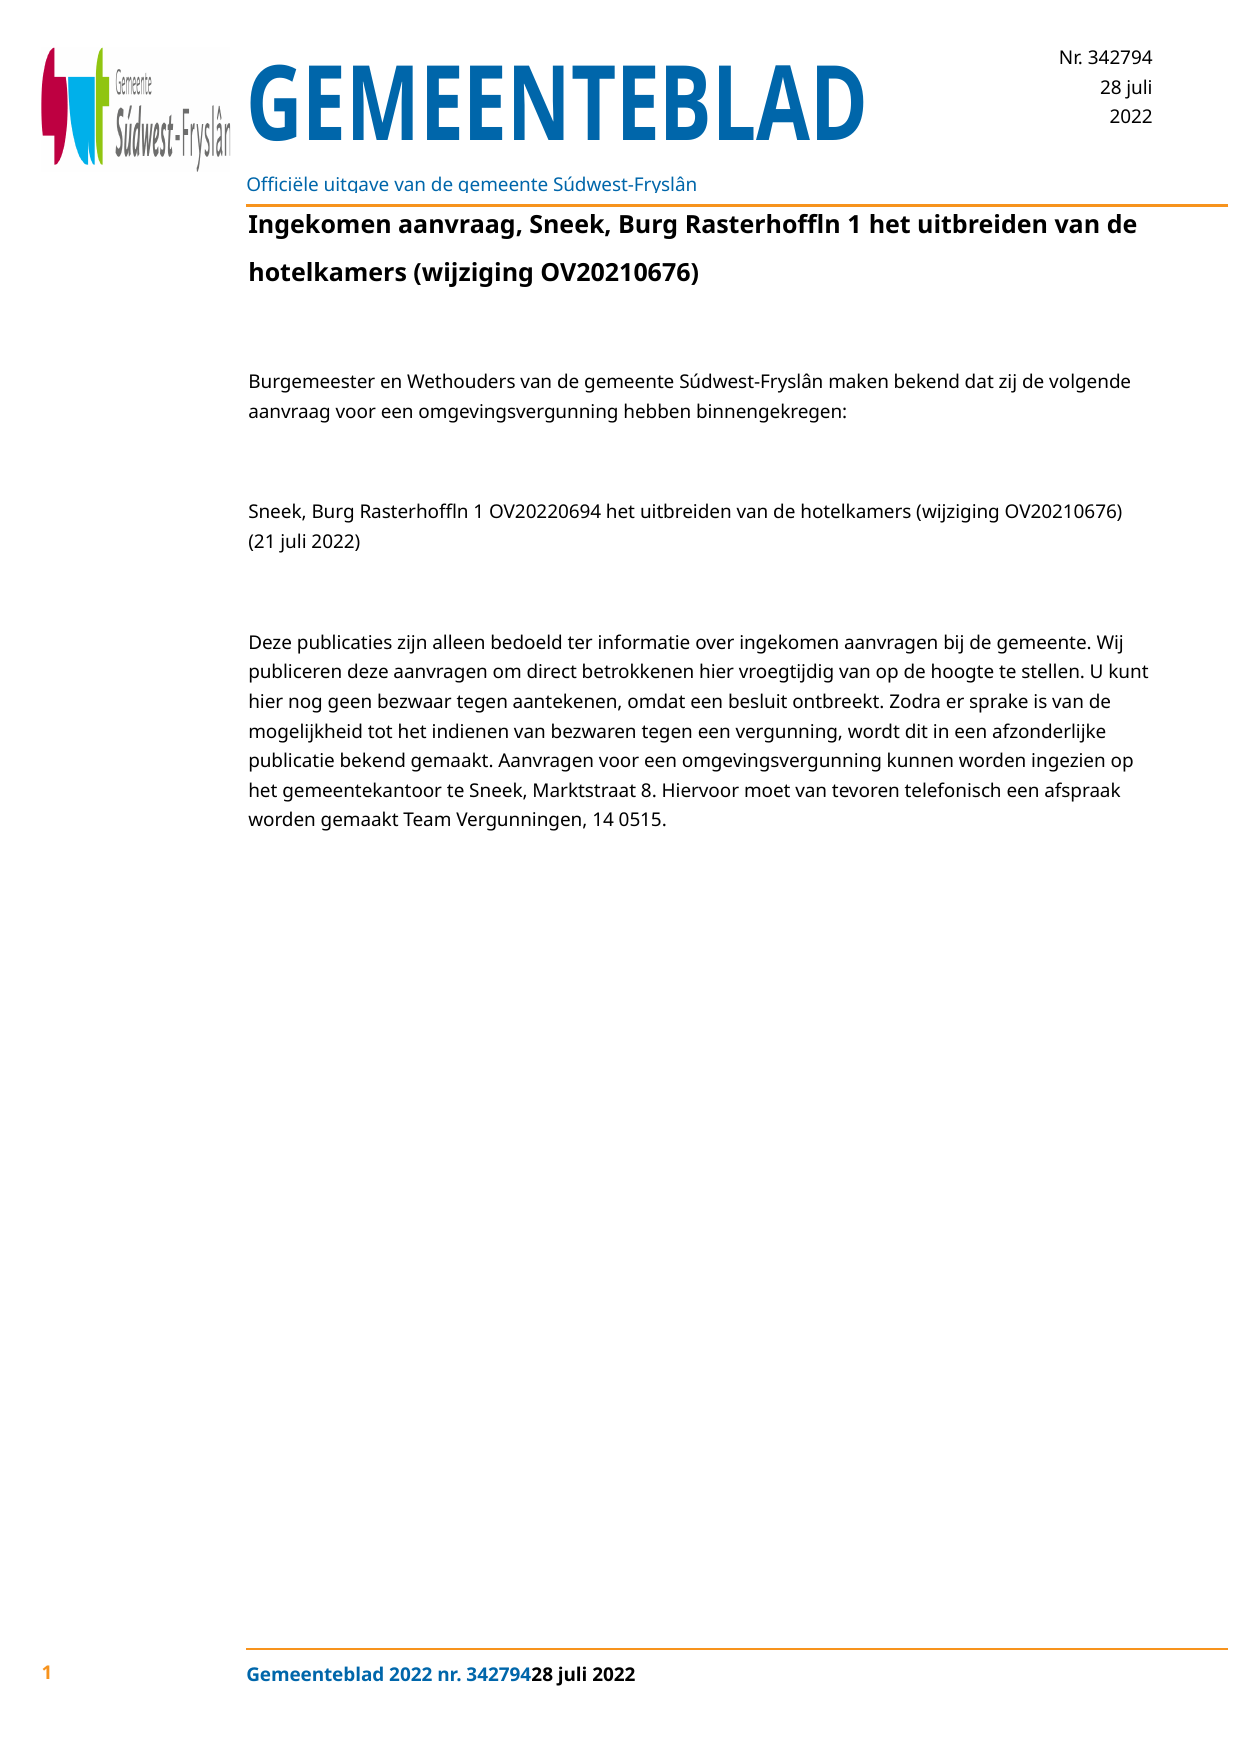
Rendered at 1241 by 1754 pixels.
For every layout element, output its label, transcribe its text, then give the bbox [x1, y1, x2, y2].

text Deze publicaties zijn alleen bedoeld ter informatie over ingekomen aanvragen bij de gemeente. Wij publiceren deze aanvragen om direct betrokkenen hier vroegtijdig van op de hoogte te stellen. U kunt hier nog geen bezwaar tegen aantekenen, omdat een besluit ontbreekt. Zodra er sprake is van de mogelijkheid tot het indienen van bezwaren tegen een vergunning, wordt dit in een afzonderlijke publicatie bekend gemaakt. Aanvragen voor een omgevingsvergunning kunnen worden ingezien op het gemeentekantoor te Sneek, Marktstraat 8. Hiervoor moet van tevoren telefonisch een afspraak worden gemaakt Team Vergunningen, 14 0515. [248, 629, 1152, 832]
picture [41, 47, 231, 172]
text Ingekomen aanvraag, Sneek, Burg Rasterhoffln 1 het uitbreiden van de hotelkamers (wijziging OV20210676) [248, 207, 1152, 288]
text Burgemeester en Wethouders van de gemeente Súdwest-Fryslân maken bekend dat zij de volgende aanvraag voor een omgevingsvergunning hebben binnengekregen: [248, 368, 1152, 424]
text Sneek, Burg Rasterhoffln 1 OV20220694 het uitbreiden van de hotelkamers (wijziging OV20210676) (21 juli 2022) [248, 499, 1152, 554]
